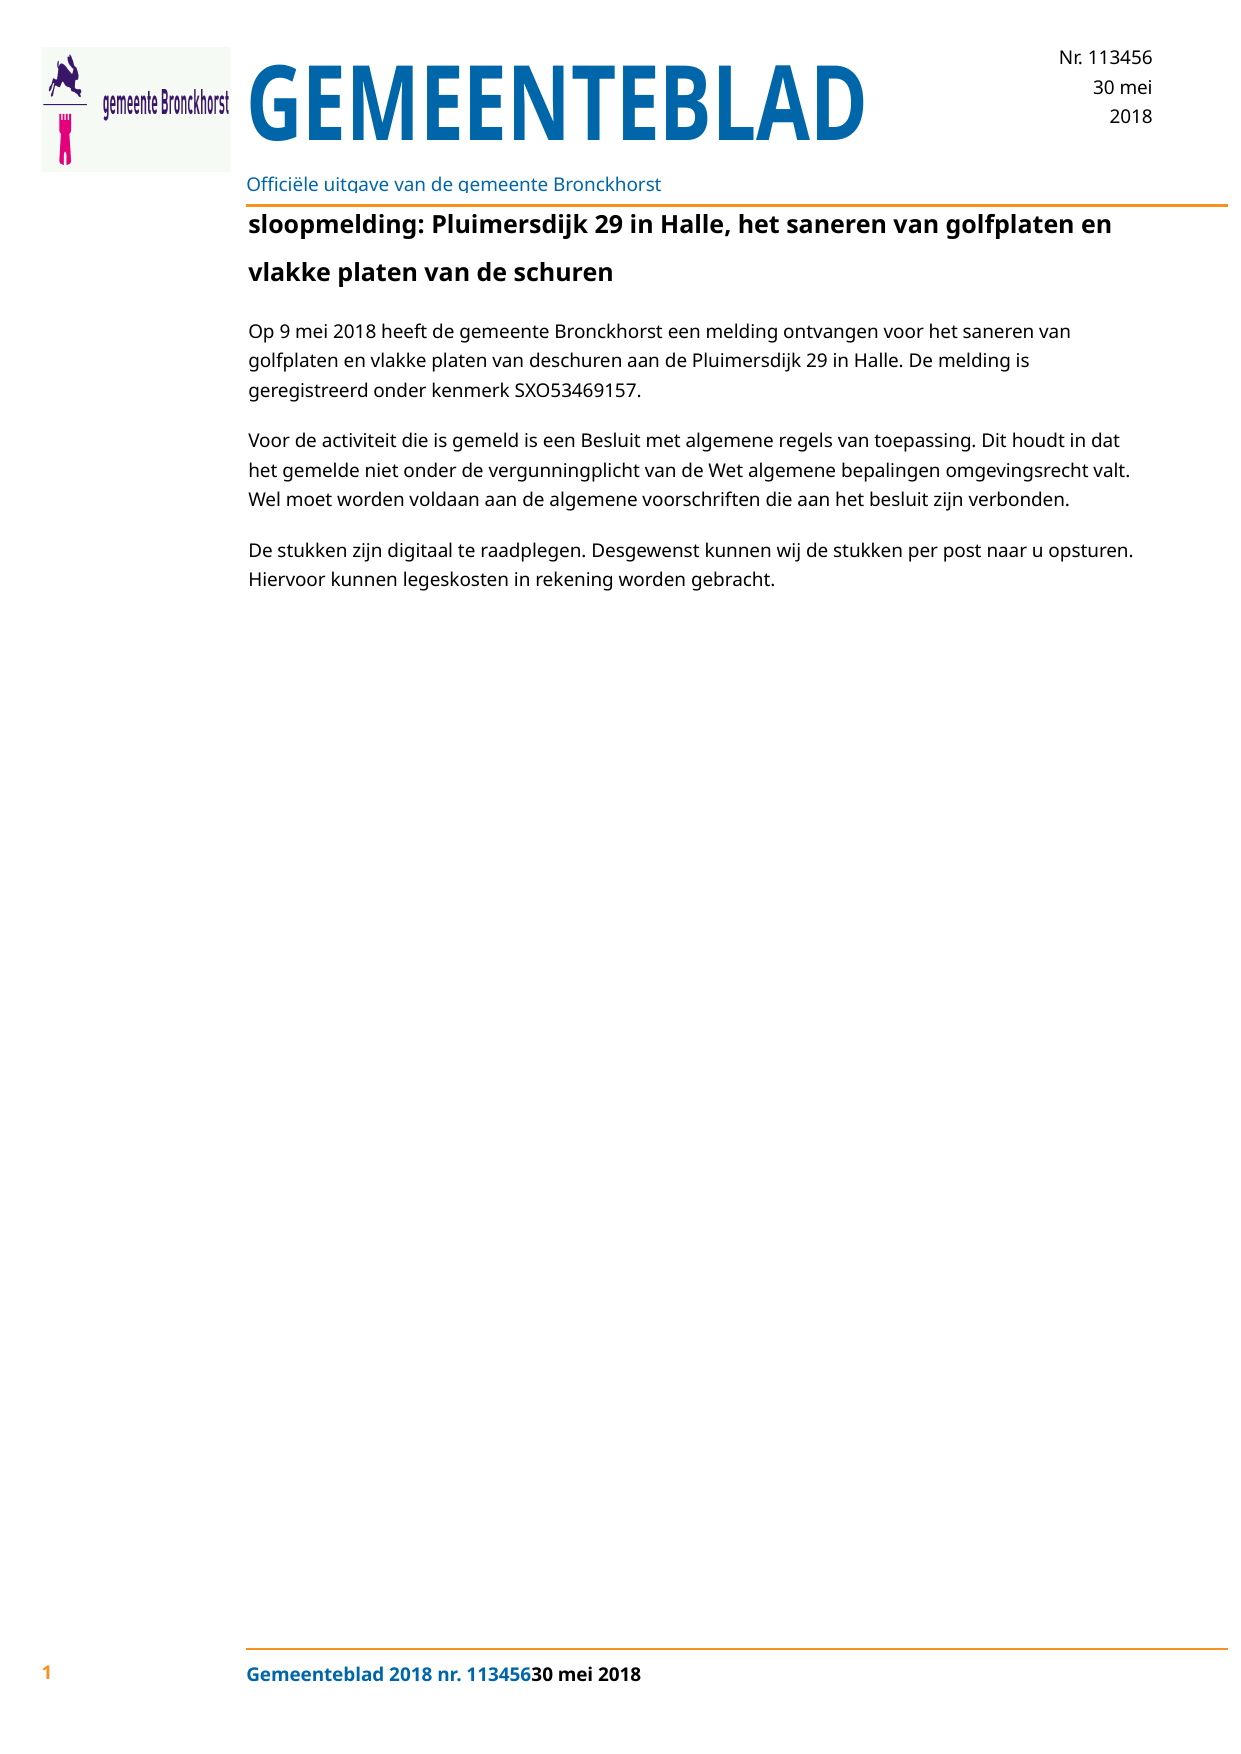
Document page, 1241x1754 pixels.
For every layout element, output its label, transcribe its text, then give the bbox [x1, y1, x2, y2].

text Op 9 mei 2018 heeft de gemeente Bronckhorst een melding ontvangen voor het saneren van golfplaten en vlakke platen van deschuren aan de Pluimersdijk 29 in Halle. De melding is geregistreerd onder kenmerk SXO53469157. [248, 318, 1152, 403]
text sloopmelding: Pluimersdijk 29 in Halle, het saneren van golfplaten en vlakke platen van de schuren [248, 207, 1152, 288]
text De stukken zijn digitaal te raadplegen. Desgewenst kunnen wij de stukken per post naar u opsturen. Hiervoor kunnen legeskosten in rekening worden gebracht. [248, 537, 1152, 592]
text Voor de activiteit die is gemeld is een Besluit met algemene regels van toepassing. Dit houdt in dat het gemelde niet onder de vergunningplicht van de Wet algemene bepalingen omgevingsrecht valt. Wel moet worden voldaan aan de algemene voorschriften die aan het besluit zijn verbonden. [248, 427, 1152, 512]
picture [41, 47, 231, 172]
